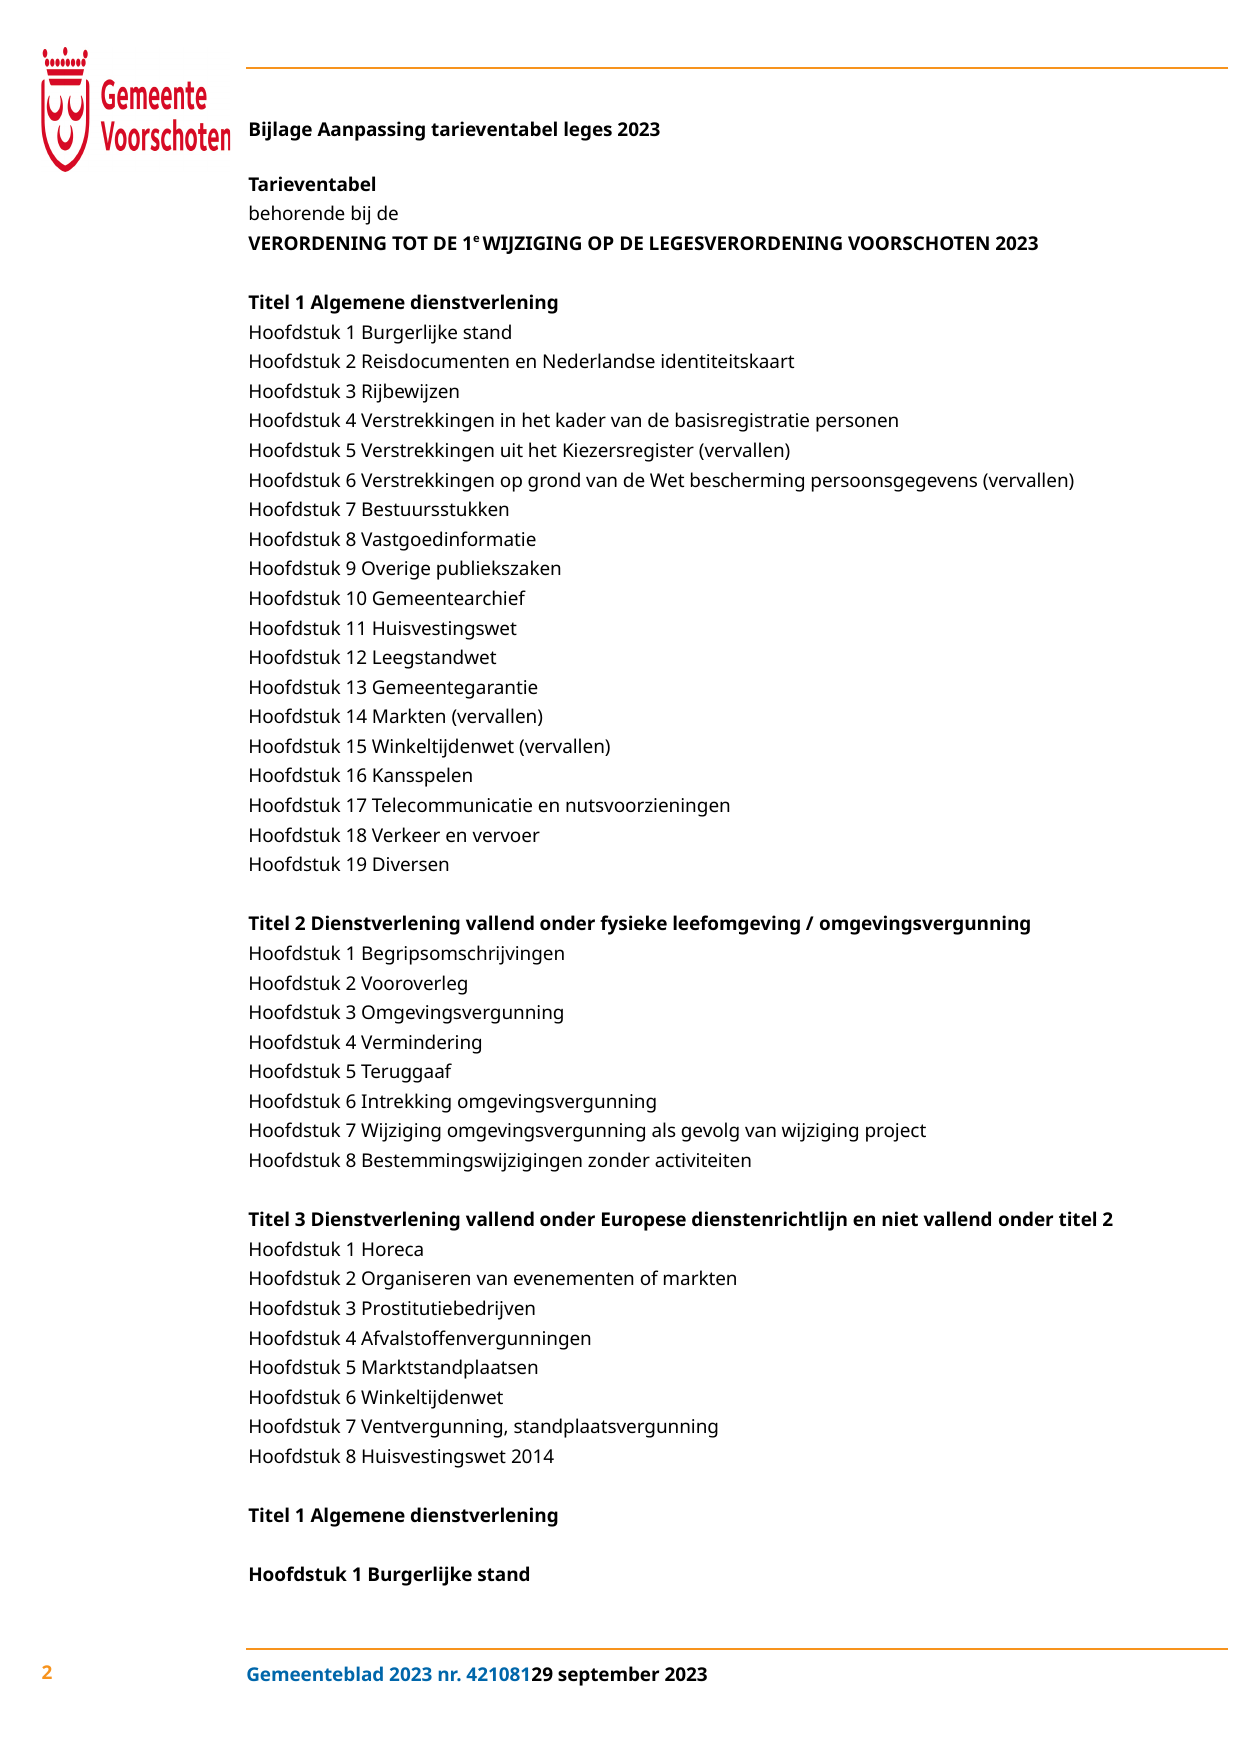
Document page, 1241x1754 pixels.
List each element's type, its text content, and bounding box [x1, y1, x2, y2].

text Hoofdstuk 15 Winkeltijdenwet (vervallen) [248, 733, 1152, 759]
text Hoofdstuk 6 Intrekking omgevingsvergunning [248, 1088, 1152, 1114]
text Hoofdstuk 6 Verstrekkingen op grond van de Wet bescherming persoonsgegevens (vervallen) [248, 467, 1152, 493]
picture [41, 47, 231, 172]
text Hoofdstuk 1 Burgerlijke stand [248, 1561, 1152, 1587]
text Hoofdstuk 5 Verstrekkingen uit het Kiezersregister (vervallen) [248, 437, 1152, 463]
text Hoofdstuk 11 Huisvestingswet [248, 615, 1152, 641]
text Hoofdstuk 3 Omgevingsvergunning [248, 999, 1152, 1025]
text Hoofdstuk 9 Overige publiekszaken [248, 556, 1152, 581]
text Hoofdstuk 7 Bestuursstukken [248, 496, 1152, 522]
text Hoofdstuk 1 Burgerlijke stand [248, 319, 1152, 345]
text Titel 2 Dienstverlening vallend onder fysieke leefomgeving / omgevingsvergunning [248, 911, 1152, 936]
text Hoofdstuk 17 Telecommunicatie en nutsvoorzieningen [248, 792, 1152, 818]
text Hoofdstuk 16 Kansspelen [248, 763, 1152, 788]
text Hoofdstuk 8 Vastgoedinformatie [248, 526, 1152, 552]
text Hoofdstuk 5 Marktstandplaatsen [248, 1354, 1152, 1380]
text Hoofdstuk 18 Verkeer en vervoer [248, 822, 1152, 848]
text Bijlage Aanpassing tarieventabel leges 2023 [248, 116, 1152, 141]
text Hoofdstuk 4 Vermindering [248, 1029, 1152, 1055]
text Hoofdstuk 3 Rijbewijzen [248, 378, 1152, 404]
text Titel 1 Algemene dienstverlening [248, 1502, 1152, 1528]
text Tarieventabel [248, 171, 1152, 197]
text Hoofdstuk 12 Leegstandwet [248, 644, 1152, 670]
text Hoofdstuk 8 Huisvestingswet 2014 [248, 1443, 1152, 1469]
text Titel 3 Dienstverlening vallend onder Europese dienstenrichtlijn en niet vallend onder titel 2 [248, 1206, 1152, 1232]
text Hoofdstuk 8 Bestemmingswijzigingen zonder activiteiten [248, 1147, 1152, 1173]
text Hoofdstuk 1 Begripsomschrijvingen [248, 940, 1152, 966]
text Hoofdstuk 7 Wijziging omgevingsvergunning als gevolg van wijziging project [248, 1118, 1152, 1143]
text Hoofdstuk 6 Winkeltijdenwet [248, 1384, 1152, 1410]
text Hoofdstuk 19 Diversen [248, 851, 1152, 877]
text Hoofdstuk 10 Gemeentearchief [248, 585, 1152, 611]
text Hoofdstuk 4 Afvalstoffenvergunningen [248, 1325, 1152, 1351]
text Hoofdstuk 2 Vooroverleg [248, 970, 1152, 996]
text Titel 1 Algemene dienstverlening [248, 289, 1152, 315]
text Hoofdstuk 13 Gemeentegarantie [248, 674, 1152, 700]
text Hoofdstuk 7 Ventvergunning, standplaatsvergunning [248, 1413, 1152, 1439]
text VERORDENING TOT DE 1e WIJZIGING OP DE LEGESVERORDENING VOORSCHOTEN 2023 [248, 230, 1152, 256]
text Hoofdstuk 14 Markten (vervallen) [248, 703, 1152, 729]
text Hoofdstuk 4 Verstrekkingen in het kader van de basisregistratie personen [248, 408, 1152, 433]
text Hoofdstuk 5 Teruggaaf [248, 1058, 1152, 1084]
text behorende bij de [248, 201, 1152, 226]
text Hoofdstuk 1 Horeca [248, 1236, 1152, 1262]
text Hoofdstuk 2 Organiseren van evenementen of markten [248, 1266, 1152, 1291]
text Hoofdstuk 2 Reisdocumenten en Nederlandse identiteitskaart [248, 348, 1152, 374]
text Hoofdstuk 3 Prostitutiebedrijven [248, 1295, 1152, 1321]
